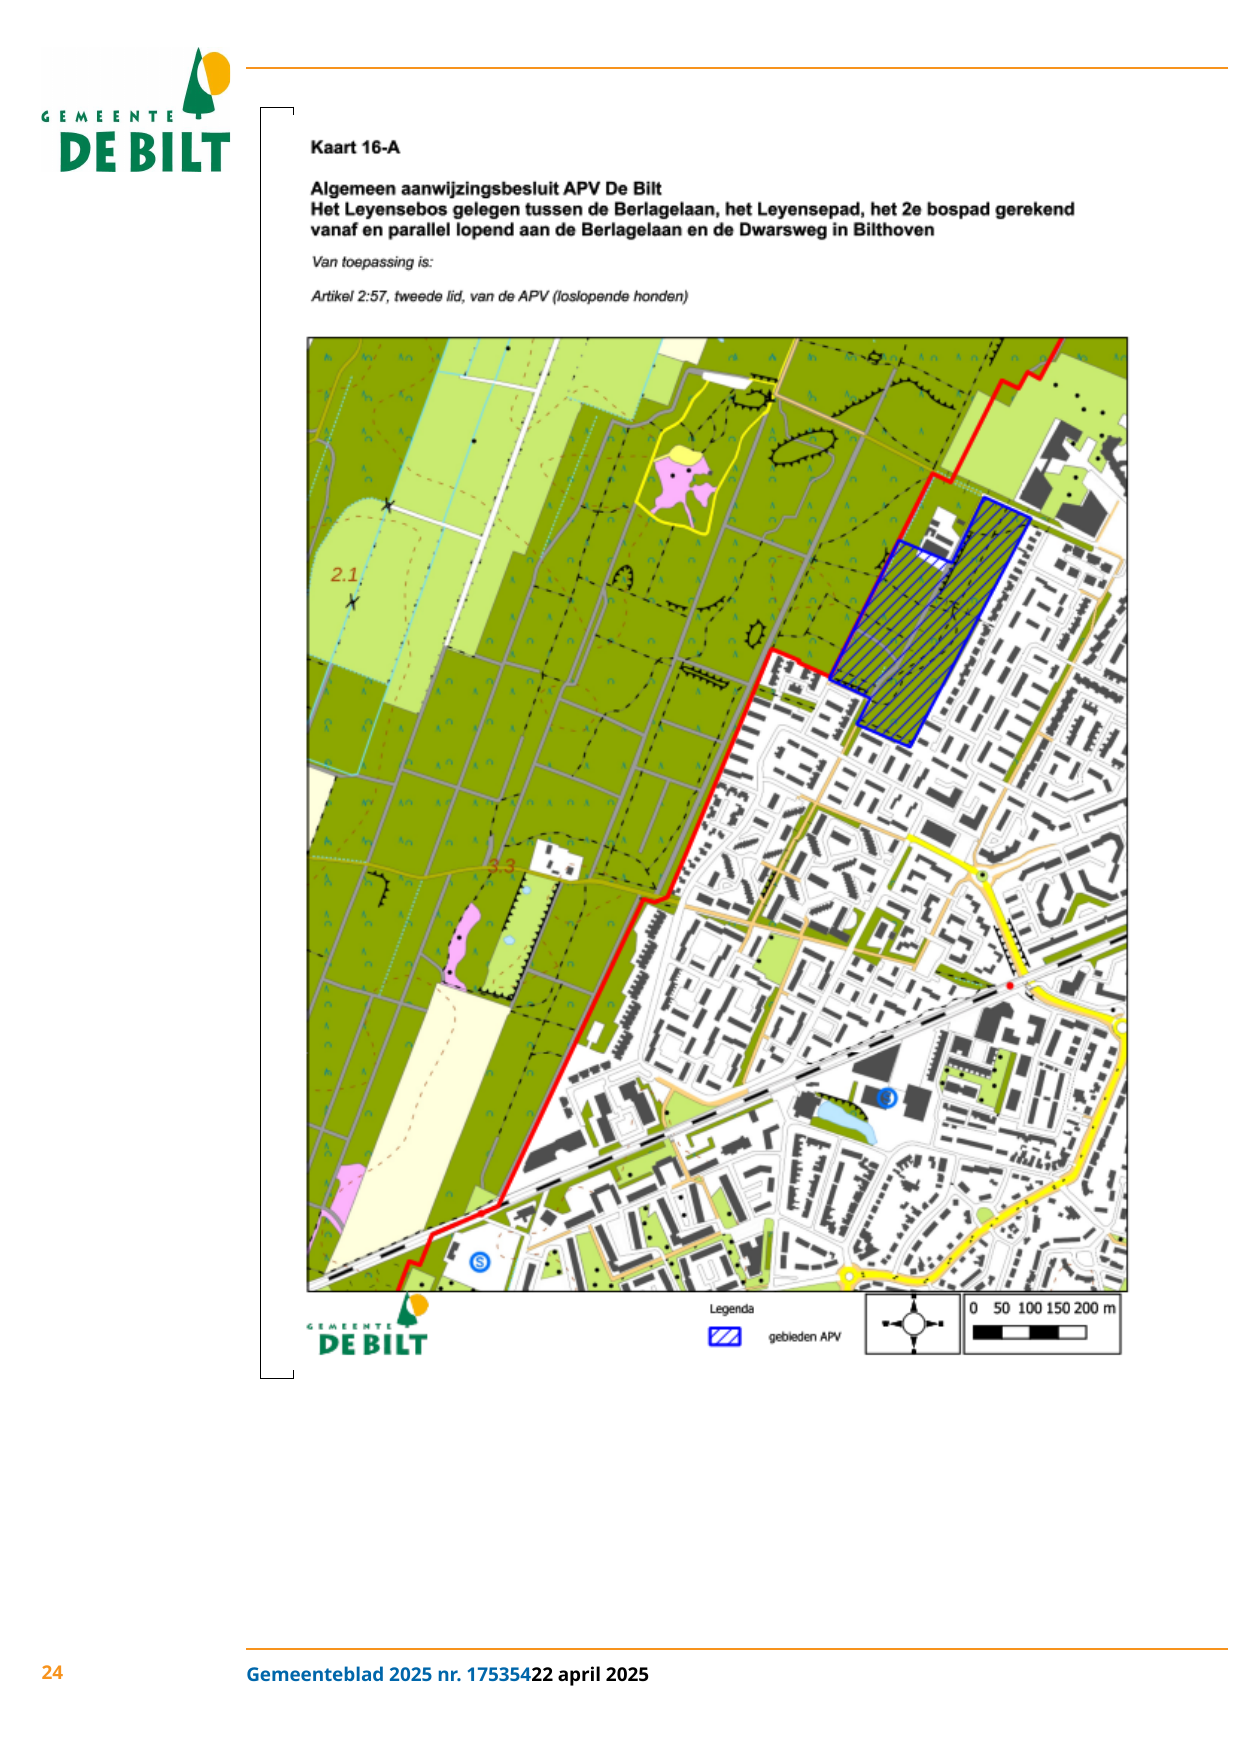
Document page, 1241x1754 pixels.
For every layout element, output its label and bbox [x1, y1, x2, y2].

picture [41, 47, 231, 172]
picture [268, 115, 1155, 1370]
